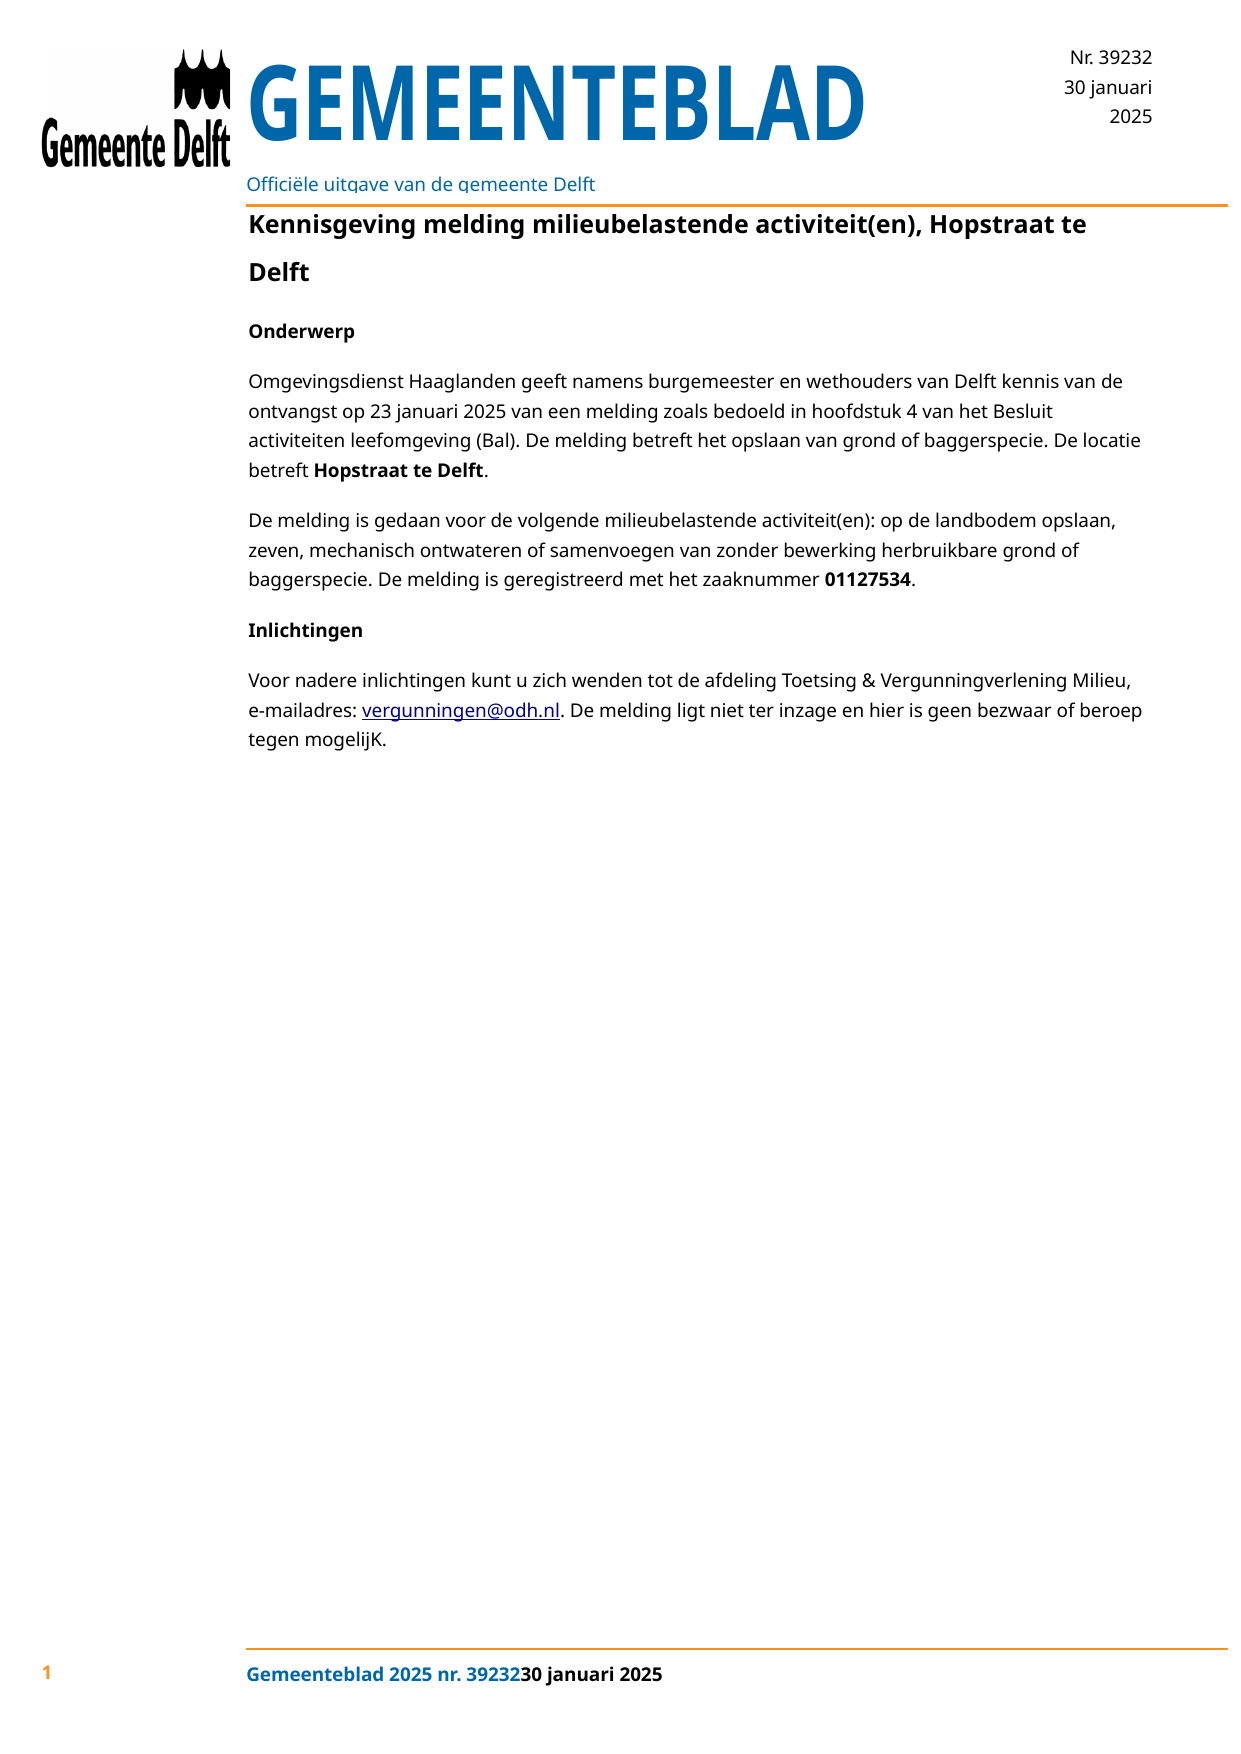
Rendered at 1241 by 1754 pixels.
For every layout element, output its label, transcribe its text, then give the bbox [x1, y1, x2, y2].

text Voor nadere inlichtingen kunt u zich wenden tot de afdeling Toetsing & Vergunningverlening Milieu, e-mailadres: vergunningen@odh.nl. De melding ligt niet ter inzage en hier is geen bezwaar of beroep tegen mogelijK. [248, 667, 1152, 752]
text De melding is gedaan voor de volgende milieubelastende activiteit(en): op de landbodem opslaan, zeven, mechanisch ontwateren of samenvoegen van zonder bewerking herbruikbare grond of baggerspecie. De melding is geregistreerd met het zaaknummer 01127534. [248, 507, 1152, 592]
text Onderwerp [248, 318, 1152, 344]
text Inlichtingen [248, 617, 1152, 643]
text Omgevingsdienst Haaglanden geeft namens burgemeester en wethouders van Delft kennis van de ontvangst op 23 januari 2025 van een melding zoals bedoeld in hoofdstuk 4 van het Besluit activiteiten leefomgeving (Bal). De melding betreft het opslaan van grond of baggerspecie. De locatie betreft Hopstraat te Delft. [248, 368, 1152, 483]
text Kennisgeving melding milieubelastende activiteit(en), Hopstraat te Delft [248, 207, 1152, 288]
picture [41, 47, 231, 172]
